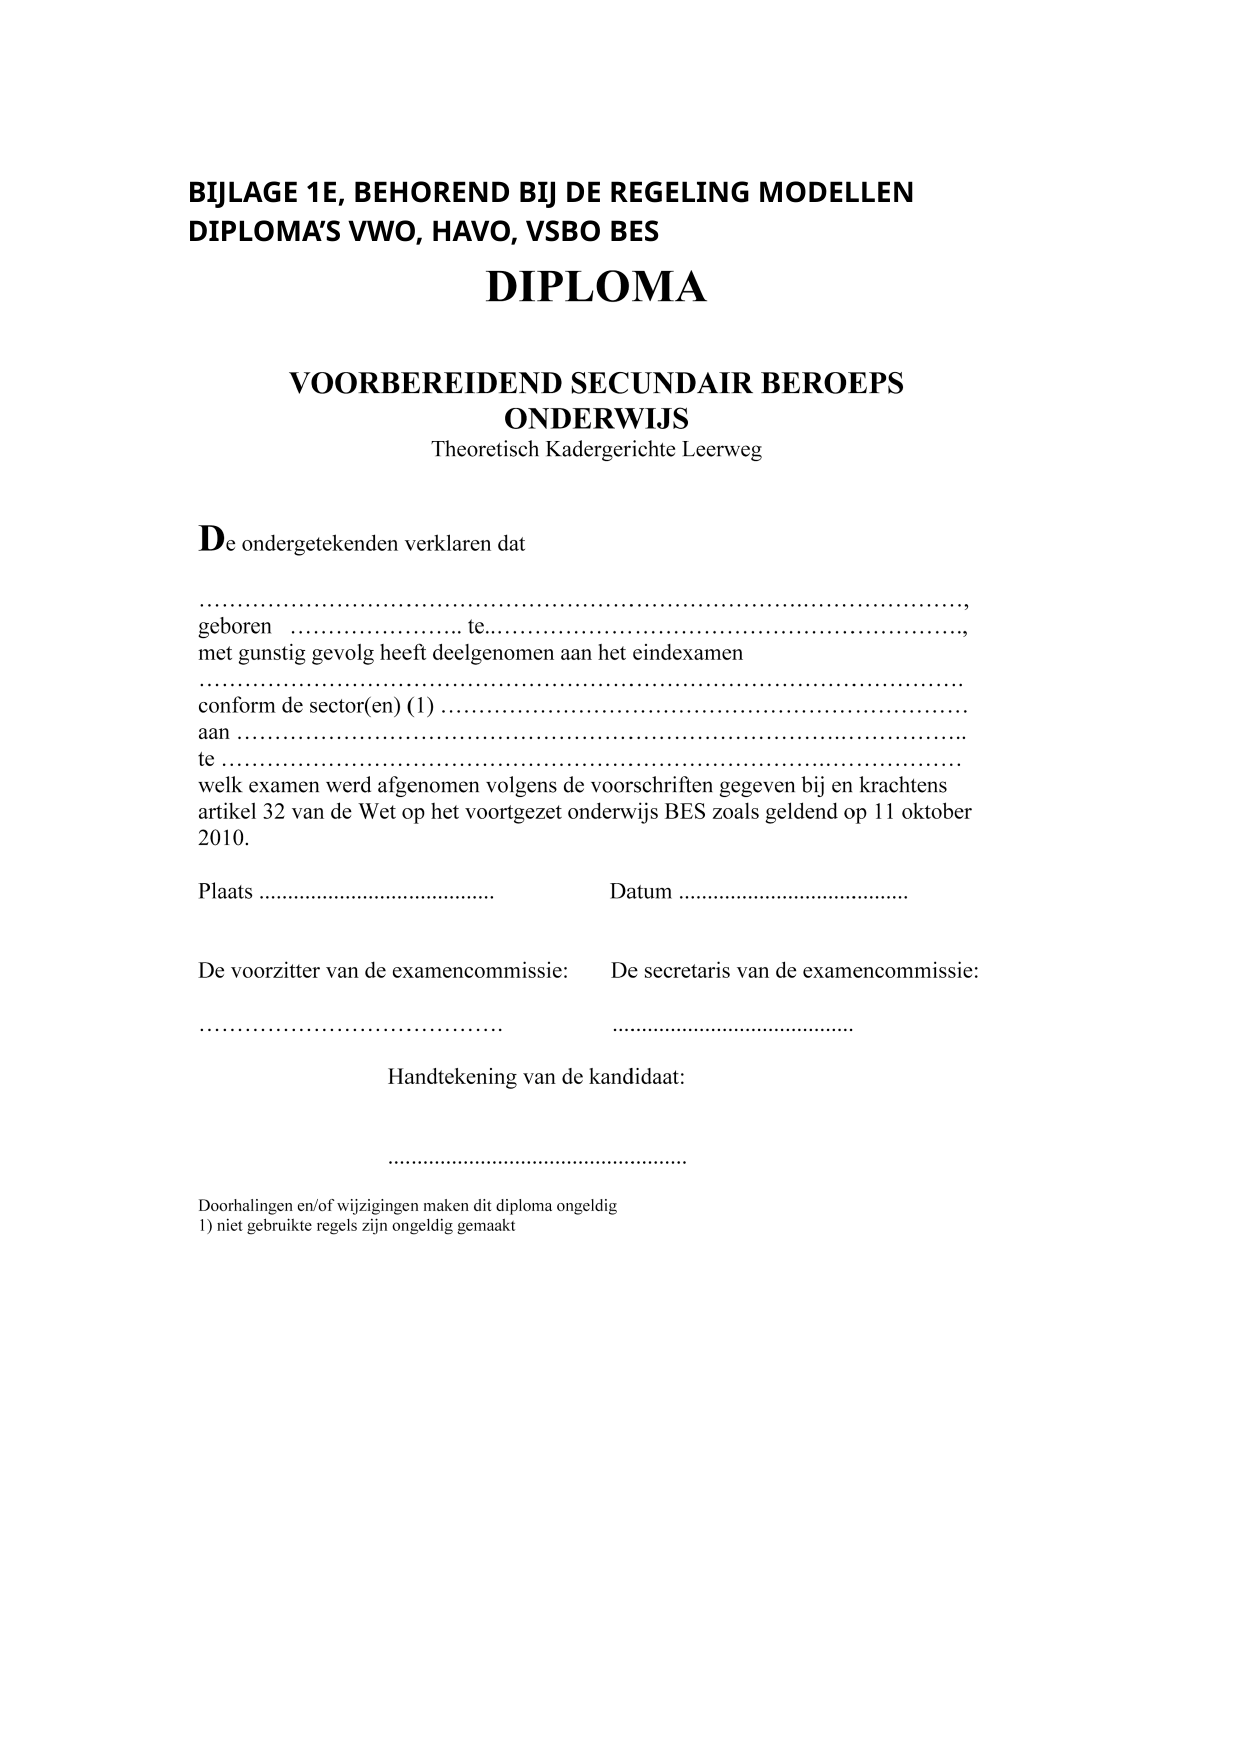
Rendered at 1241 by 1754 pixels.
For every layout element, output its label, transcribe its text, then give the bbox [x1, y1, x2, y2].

subtitle BIJLAGE 1E, BEHOREND BIJ DE REGELING MODELLEN DIPLOMA’S VWO, HAVO, VSBO BES [187, 172, 1053, 250]
picture [187, 264, 1075, 1242]
